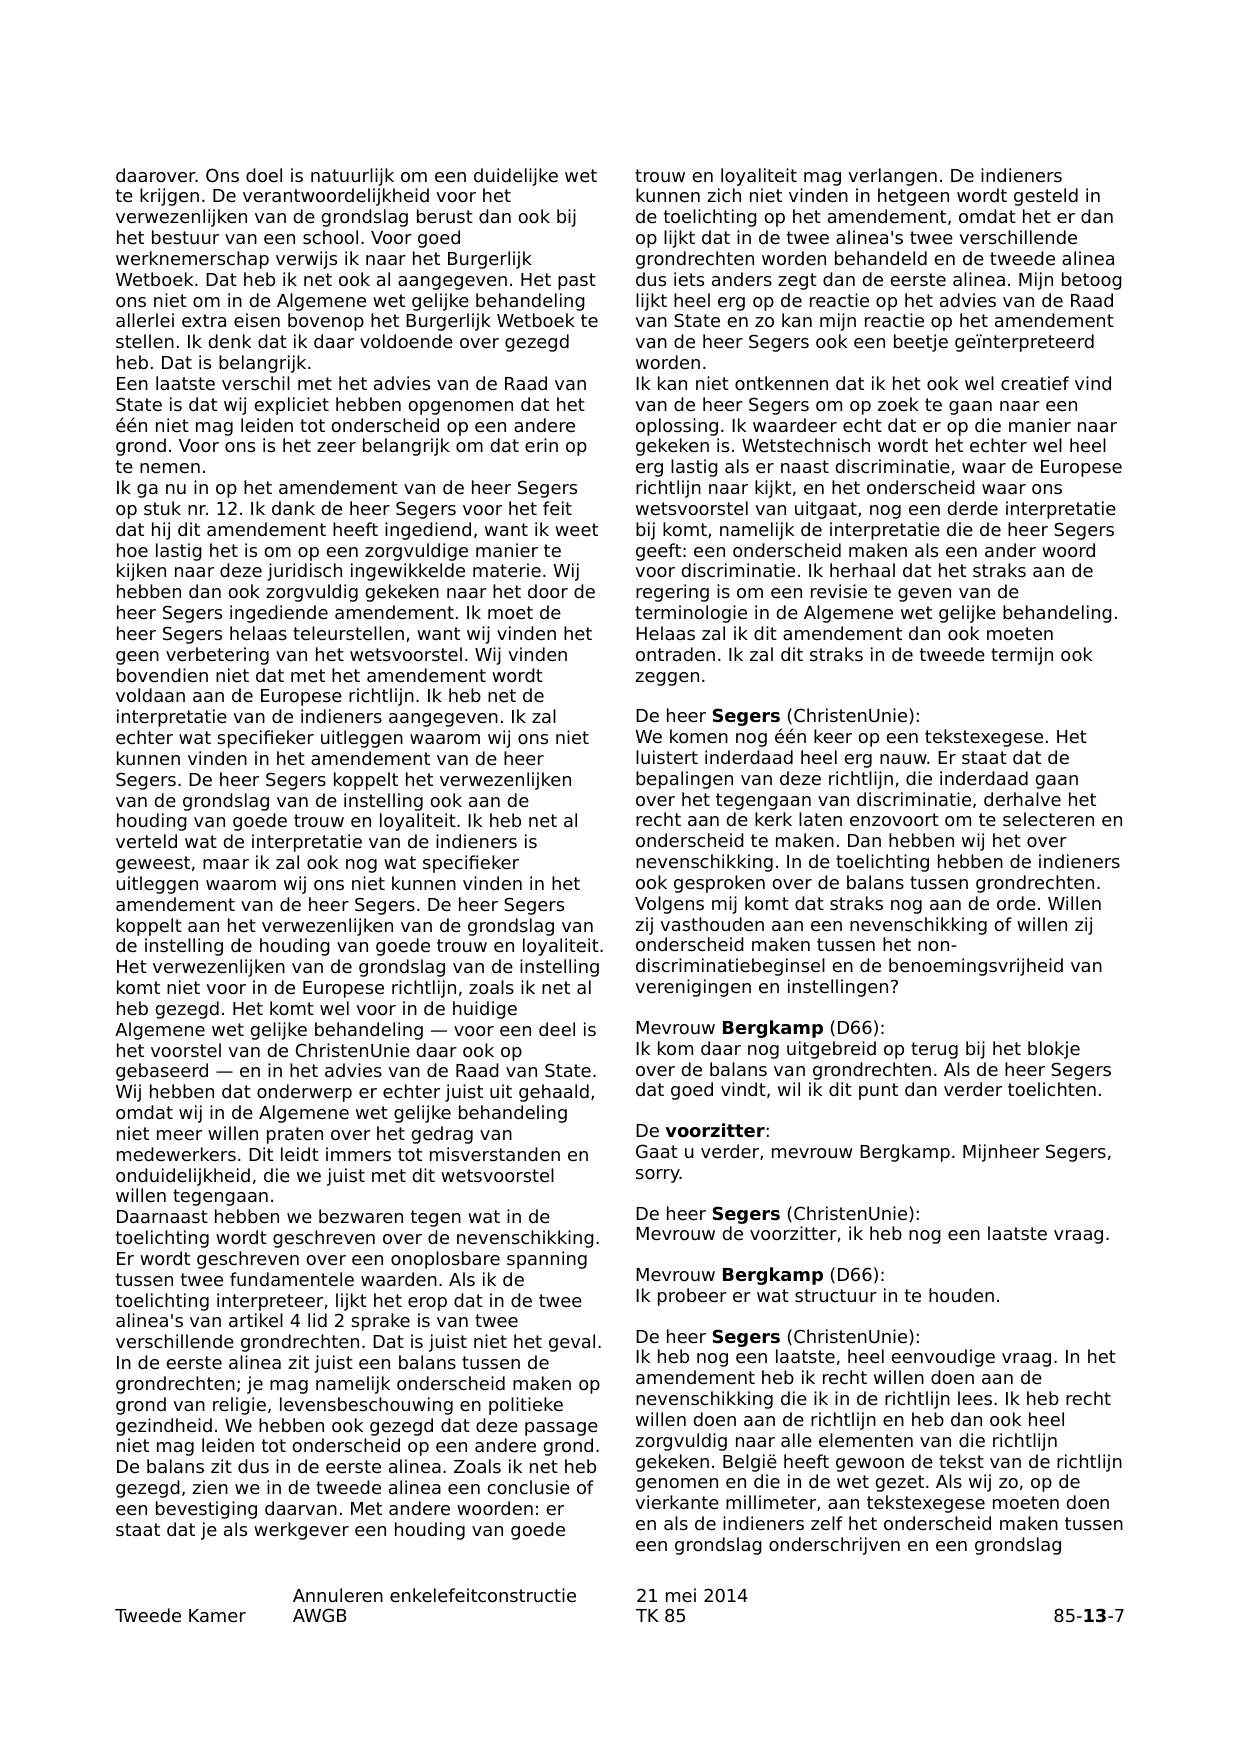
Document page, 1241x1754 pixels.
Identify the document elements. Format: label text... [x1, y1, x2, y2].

text Mevrouw Bergkamp (D66): [635, 1265, 1125, 1286]
text Mevrouw Bergkamp (D66): [635, 1018, 1125, 1038]
text Ik heb nog een laatste, heel eenvoudige vraag. In het amendement heb ik recht willen doen aan de nevenschikking die ik in de richtlijn lees. Ik heb recht willen doen aan de richtlijn en heb dan ook heel zorgvuldig naar alle elementen van die richtlijn gekeken. België heeft gewoon de tekst van de richtlijn genomen en die in de wet gezet. Als wij zo, op de vierkante millimeter, aan tekstexegese moeten doen en als de indieners zelf het onderscheid maken tussen een grondslag onderschrijven en een grondslag [635, 1347, 1125, 1556]
text De voorzitter: [635, 1121, 1125, 1142]
text Ik probeer er wat structuur in te houden. [635, 1286, 1125, 1306]
text daarover. Ons doel is natuurlijk om een duidelijke wet te krijgen. De verantwoordelijkheid voor het verwezenlijken van de grondslag berust dan ook bij het bestuur van een school. Voor goed werknemerschap verwijs ik naar het Burgerlijk Wetboek. Dat heb ik net ook al aangegeven. Het past ons niet om in de Algemene wet gelijke behandeling allerlei extra eisen bovenop het Burgerlijk Wetboek te stellen. Ik denk dat ik daar voldoende over gezegd heb. Dat is belangrijk. [115, 165, 605, 374]
text De heer Segers (ChristenUnie): [635, 1326, 1125, 1347]
text Daarnaast hebben we bezwaren tegen wat in de toelichting wordt geschreven over de nevenschikking. Er wordt geschreven over een onoplosbare spanning tussen twee fundamentele waarden. Als ik de toelichting interpreteer, lijkt het erop dat in de twee alinea's van artikel 4 lid 2 sprake is van twee verschillende grondrechten. Dat is juist niet het geval. In de eerste alinea zit juist een balans tussen de grondrechten; je mag namelijk onderscheid maken op grond van religie, levensbeschouwing en politieke gezindheid. We hebben ook gezegd dat deze passage niet mag leiden tot onderscheid op een andere grond. De balans zit dus in de eerste alinea. Zoals ik net heb gezegd, zien we in de tweede alinea een conclusie of een bevestiging daarvan. Met andere woorden: er staat dat je als werkgever een houding van goede [115, 1207, 605, 1540]
text De heer Segers (ChristenUnie): [635, 1203, 1125, 1224]
text Mevrouw de voorzitter, ik heb nog een laatste vraag. [635, 1224, 1125, 1245]
text We komen nog één keer op een tekstexegese. Het luistert inderdaad heel erg nauw. Er staat dat de bepalingen van deze richtlijn, die inderdaad gaan over het tegengaan van discriminatie, derhalve het recht aan de kerk laten enzovoort om te selecteren en onderscheid te maken. Dan hebben wij het over nevenschikking. In de toelichting hebben de indieners ook gesproken over de balans tussen grondrechten. Volgens mij komt dat straks nog aan de orde. Willen zij vasthouden aan een nevenschikking of willen zij onderscheid maken tussen het non-discriminatiebeginsel en de benoemingsvrijheid van verenigingen en instellingen? [635, 727, 1125, 998]
text Ik ga nu in op het amendement van de heer Segers op stuk nr. 12. Ik dank de heer Segers voor het feit dat hij dit amendement heeft ingediend, want ik weet hoe lastig het is om op een zorgvuldige manier te kijken naar deze juridisch ingewikkelde materie. Wij hebben dan ook zorgvuldig gekeken naar het door de heer Segers ingediende amendement. Ik moet de heer Segers helaas teleurstellen, want wij vinden het geen verbetering van het wetsvoorstel. Wij vinden bovendien niet dat met het amendement wordt voldaan aan de Europese richtlijn. Ik heb net de interpretatie van de indieners aangegeven. Ik zal echter wat specifieker uitleggen waarom wij ons niet kunnen vinden in het amendement van de heer Segers. De heer Segers koppelt het verwezenlijken van de grondslag van de instelling ook aan de houding van goede trouw en loyaliteit. Ik heb net al verteld wat de interpretatie van de indieners is geweest, maar ik zal ook nog wat specifieker uitleggen waarom wij ons niet kunnen vinden in het amendement van de heer Segers. De heer Segers koppelt aan het verwezenlijken van de grondslag van de instelling de houding van goede trouw en loyaliteit. Het verwezenlijken van de grondslag van de instelling komt niet voor in de Europese richtlijn, zoals ik net al heb gezegd. Het komt wel voor in de huidige Algemene wet gelijke behandeling — voor een deel is het voorstel van de ChristenUnie daar ook op gebaseerd — en in het advies van de Raad van State. Wij hebben dat onderwerp er echter juist uit gehaald, omdat wij in de Algemene wet gelijke behandeling niet meer willen praten over het gedrag van medewerkers. Dit leidt immers tot misverstanden en onduidelijkheid, die we juist met dit wetsvoorstel willen tegengaan. [115, 478, 605, 1207]
text Gaat u verder, mevrouw Bergkamp. Mijnheer Segers, sorry. [635, 1142, 1125, 1183]
text Ik kan niet ontkennen dat ik het ook wel creatief vind van de heer Segers om op zoek te gaan naar een oplossing. Ik waardeer echt dat er op die manier naar gekeken is. Wetstechnisch wordt het echter wel heel erg lastig als er naast discriminatie, waar de Europese richtlijn naar kijkt, en het onderscheid waar ons wetsvoorstel van uitgaat, nog een derde interpretatie bij komt, namelijk de interpretatie die de heer Segers geeft: een onderscheid maken als een ander woord voor discriminatie. Ik herhaal dat het straks aan de regering is om een revisie te geven van de terminologie in de Algemene wet gelijke behandeling. Helaas zal ik dit amendement dan ook moeten ontraden. Ik zal dit straks in de tweede termijn ook zeggen. [635, 374, 1125, 686]
text trouw en loyaliteit mag verlangen. De indieners kunnen zich niet vinden in hetgeen wordt gesteld in de toelichting op het amendement, omdat het er dan op lijkt dat in de twee alinea's twee verschillende grondrechten worden behandeld en de tweede alinea dus iets anders zegt dan de eerste alinea. Mijn betoog lijkt heel erg op de reactie op het advies van de Raad van State en zo kan mijn reactie op het amendement van de heer Segers ook een beetje geïnterpreteerd worden. [635, 165, 1125, 374]
text Een laatste verschil met het advies van de Raad van State is dat wij expliciet hebben opgenomen dat het één niet mag leiden tot onderscheid op een andere grond. Voor ons is het zeer belangrijk om dat erin op te nemen. [115, 374, 605, 478]
text Ik kom daar nog uitgebreid op terug bij het blokje over de balans van grondrechten. Als de heer Segers dat goed vindt, wil ik dit punt dan verder toelichten. [635, 1038, 1125, 1101]
text De heer Segers (ChristenUnie): [635, 706, 1125, 727]
